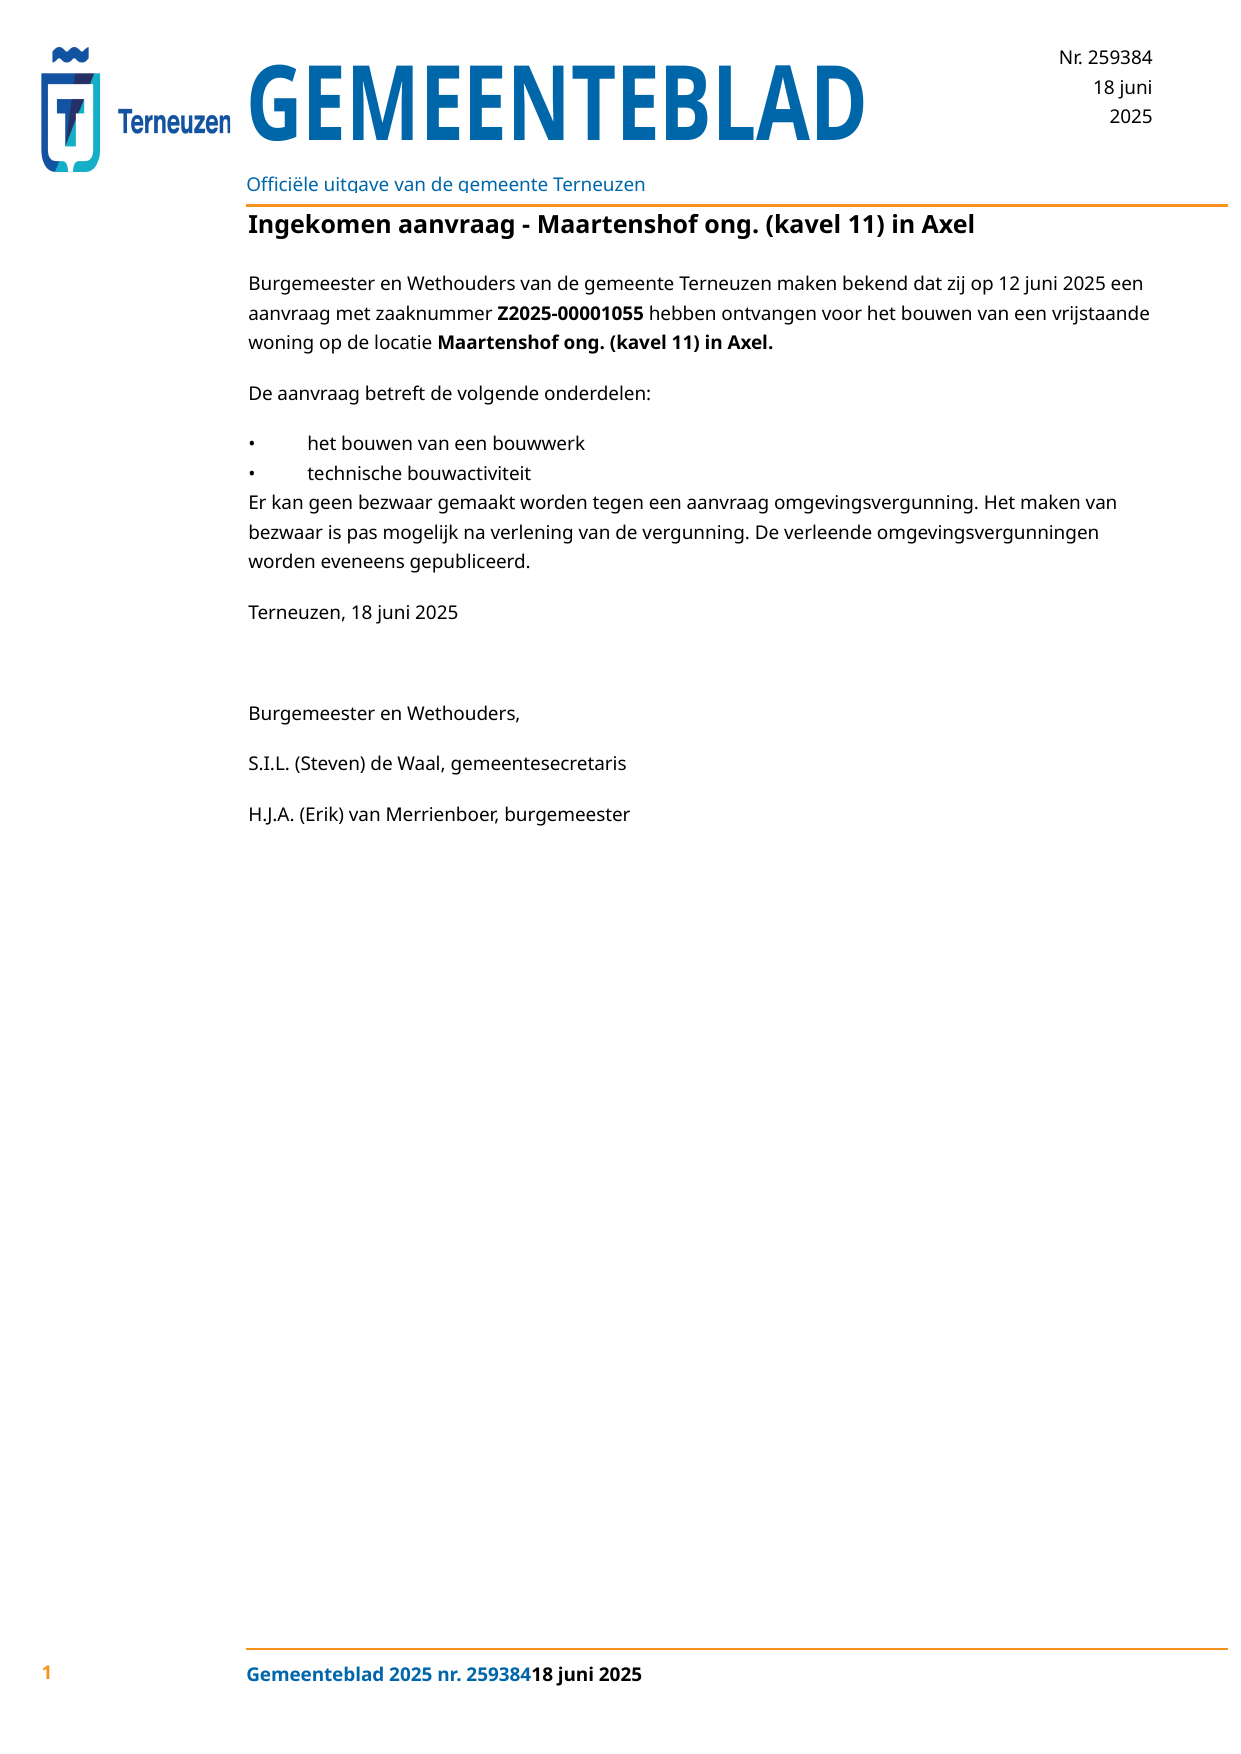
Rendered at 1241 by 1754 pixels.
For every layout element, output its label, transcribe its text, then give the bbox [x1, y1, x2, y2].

text Terneuzen, 18 juni 2025 [248, 599, 1152, 625]
text Er kan geen bezwaar gemaakt worden tegen een aanvraag omgevingsvergunning. Het maken van bezwaar is pas mogelijk na verlening van de vergunning. De verleende omgevingsvergunningen worden eveneens gepubliceerd. [248, 489, 1152, 574]
list het bouwen van een bouwwerk [248, 430, 1152, 456]
text Ingekomen aanvraag - Maartenshof ong. (kavel 11) in Axel [248, 207, 1152, 241]
text H.J.A. (Erik) van Merrienboer, burgemeester [248, 801, 1152, 826]
text Burgemeester en Wethouders, [248, 700, 1152, 726]
text Burgemeester en Wethouders van de gemeente Terneuzen maken bekend dat zij op 12 juni 2025 een aanvraag met zaaknummer Z2025-00001055 hebben ontvangen voor het bouwen van een vrijstaande woning op de locatie Maartenshof ong. (kavel 11) in Axel. [248, 270, 1152, 355]
picture [41, 47, 231, 172]
list technische bouwactiviteit [248, 460, 1152, 486]
text S.I.L. (Steven) de Waal, gemeentesecretaris [248, 750, 1152, 776]
text De aanvraag betreft de volgende onderdelen: [248, 380, 1152, 406]
